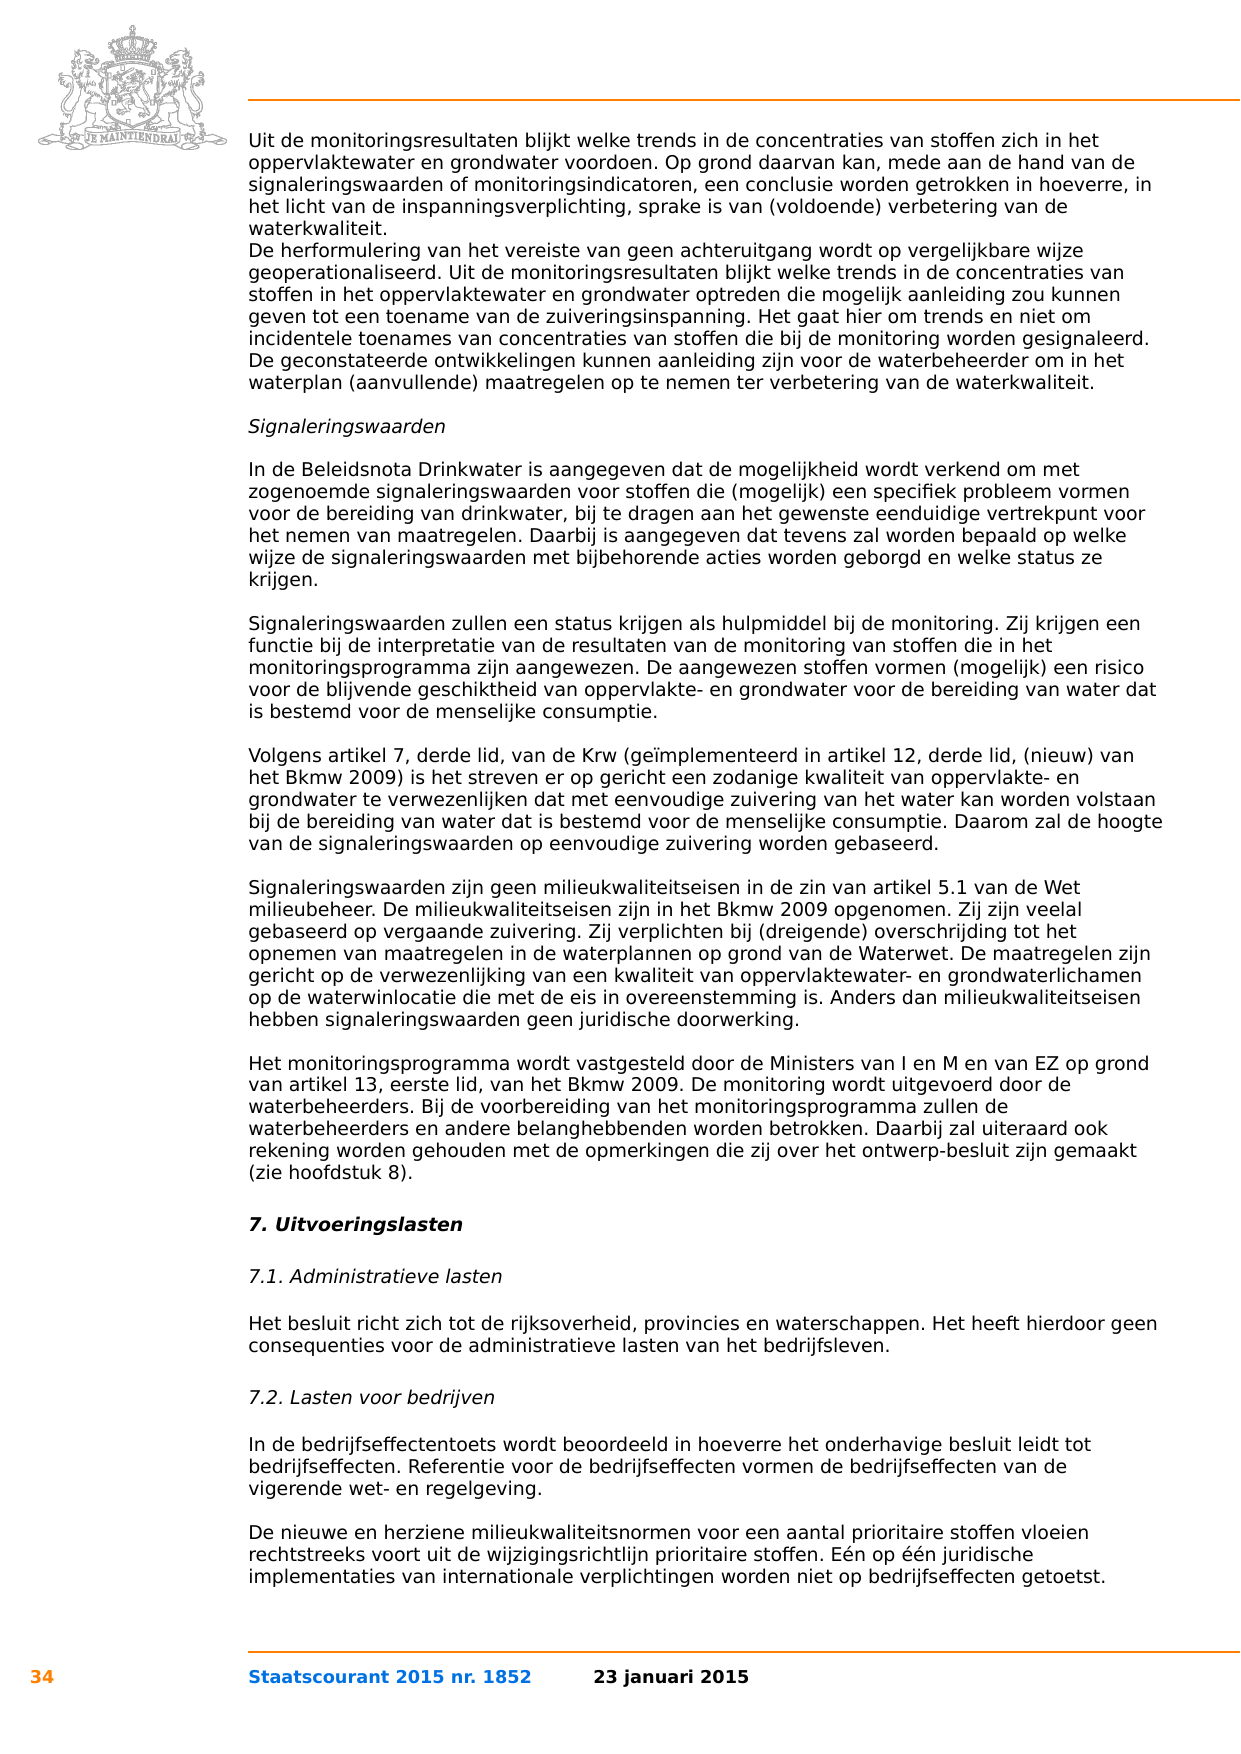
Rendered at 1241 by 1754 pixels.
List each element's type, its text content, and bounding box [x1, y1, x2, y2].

subtitle 7.2. Lasten voor bedrijven [248, 1387, 1163, 1409]
subtitle Signaleringswaarden [248, 416, 1163, 437]
subtitle 7. Uitvoeringslasten [248, 1214, 1163, 1236]
text Signaleringswaarden zullen een status krijgen als hulpmiddel bij de monitoring. Zij krijgen een functie bij de interpretatie van de resultaten van de monitoring van stoffen die in het monitoringsprogramma zijn aangewezen. De aangewezen stoffen vormen (mogelijk) een risico voor de blijvende geschiktheid van oppervlakte- en grondwater voor de bereiding van water dat is bestemd voor de menselijke consumptie. [248, 613, 1163, 723]
text Het monitoringsprogramma wordt vastgesteld door de Ministers van I en M en van EZ op grond van artikel 13, eerste lid, van het Bkmw 2009. De monitoring wordt uitgevoerd door de waterbeheerders. Bij de voorbereiding van het monitoringsprogramma zullen de waterbeheerders en andere belanghebbenden worden betrokken. Daarbij zal uiteraard ook rekening worden gehouden met de opmerkingen die zij over het ontwerp-besluit zijn gemaakt (zie hoofdstuk 8). [248, 1052, 1163, 1184]
text De herformulering van het vereiste van geen achteruitgang wordt op vergelijkbare wijze geoperationaliseerd. Uit de monitoringsresultaten blijkt welke trends in de concentraties van stoffen in het oppervlaktewater en grondwater optreden die mogelijk aanleiding zou kunnen geven tot een toename van de zuiveringsinspanning. Het gaat hier om trends en niet om incidentele toenames van concentraties van stoffen die bij de monitoring worden gesignaleerd. [248, 240, 1163, 350]
text Volgens artikel 7, derde lid, van de Krw (geïmplementeerd in artikel 12, derde lid, (nieuw) van het Bkmw 2009) is het streven er op gericht een zodanige kwaliteit van oppervlakte- en grondwater te verwezenlijken dat met eenvoudige zuivering van het water kan worden volstaan bij de bereiding van water dat is bestemd voor de menselijke consumptie. Daarom zal de hoogte van de signaleringswaarden op eenvoudige zuivering worden gebaseerd. [248, 745, 1163, 855]
subtitle 7.1. Administratieve lasten [248, 1266, 1163, 1288]
text Het besluit richt zich tot de rijksoverheid, provincies en waterschappen. Het heeft hierdoor geen consequenties voor de administratieve lasten van het bedrijfsleven. [248, 1313, 1163, 1357]
text In de bedrijfseffectentoets wordt beoordeeld in hoeverre het onderhavige besluit leidt tot bedrijfseffecten. Referentie voor de bedrijfseffecten vormen de bedrijfseffecten van de vigerende wet- en regelgeving. [248, 1434, 1163, 1500]
text De nieuwe en herziene milieukwaliteitsnormen voor een aantal prioritaire stoffen vloeien rechtstreeks voort uit de wijzigingsrichtlijn prioritaire stoffen. Eén op één juridische implementaties van internationale verplichtingen worden niet op bedrijfseffecten getoetst. [248, 1522, 1163, 1588]
text De geconstateerde ontwikkelingen kunnen aanleiding zijn voor de waterbeheerder om in het waterplan (aanvullende) maatregelen op te nemen ter verbetering van de waterkwaliteit. [248, 350, 1163, 394]
text In de Beleidsnota Drinkwater is aangegeven dat de mogelijkheid wordt verkend om met zogenoemde signaleringswaarden voor stoffen die (mogelijk) een specifiek probleem vormen voor de bereiding van drinkwater, bij te dragen aan het gewenste eenduidige vertrekpunt voor het nemen van maatregelen. Daarbij is aangegeven dat tevens zal worden bepaald op welke wijze de signaleringswaarden met bijbehorende acties worden geborgd en welke status ze krijgen. [248, 459, 1163, 591]
text Uit de monitoringsresultaten blijkt welke trends in de concentraties van stoffen zich in het oppervlaktewater en grondwater voordoen. Op grond daarvan kan, mede aan de hand van de signaleringswaarden of monitoringsindicatoren, een conclusie worden getrokken in hoeverre, in het licht van de inspanningsverplichting, sprake is van (voldoende) verbetering van de waterkwaliteit. [248, 130, 1163, 240]
picture [38, 25, 227, 150]
text Signaleringswaarden zijn geen milieukwaliteitseisen in de zin van artikel 5.1 van de Wet milieubeheer. De milieukwaliteitseisen zijn in het Bkmw 2009 opgenomen. Zij zijn veelal gebaseerd op vergaande zuivering. Zij verplichten bij (dreigende) overschrijding tot het opnemen van maatregelen in de waterplannen op grond van de Waterwet. De maatregelen zijn gericht op de verwezenlijking van een kwaliteit van oppervlaktewater- en grondwaterlichamen op de waterwinlocatie die met de eis in overeenstemming is. Anders dan milieukwaliteitseisen hebben signaleringswaarden geen juridische doorwerking. [248, 877, 1163, 1031]
